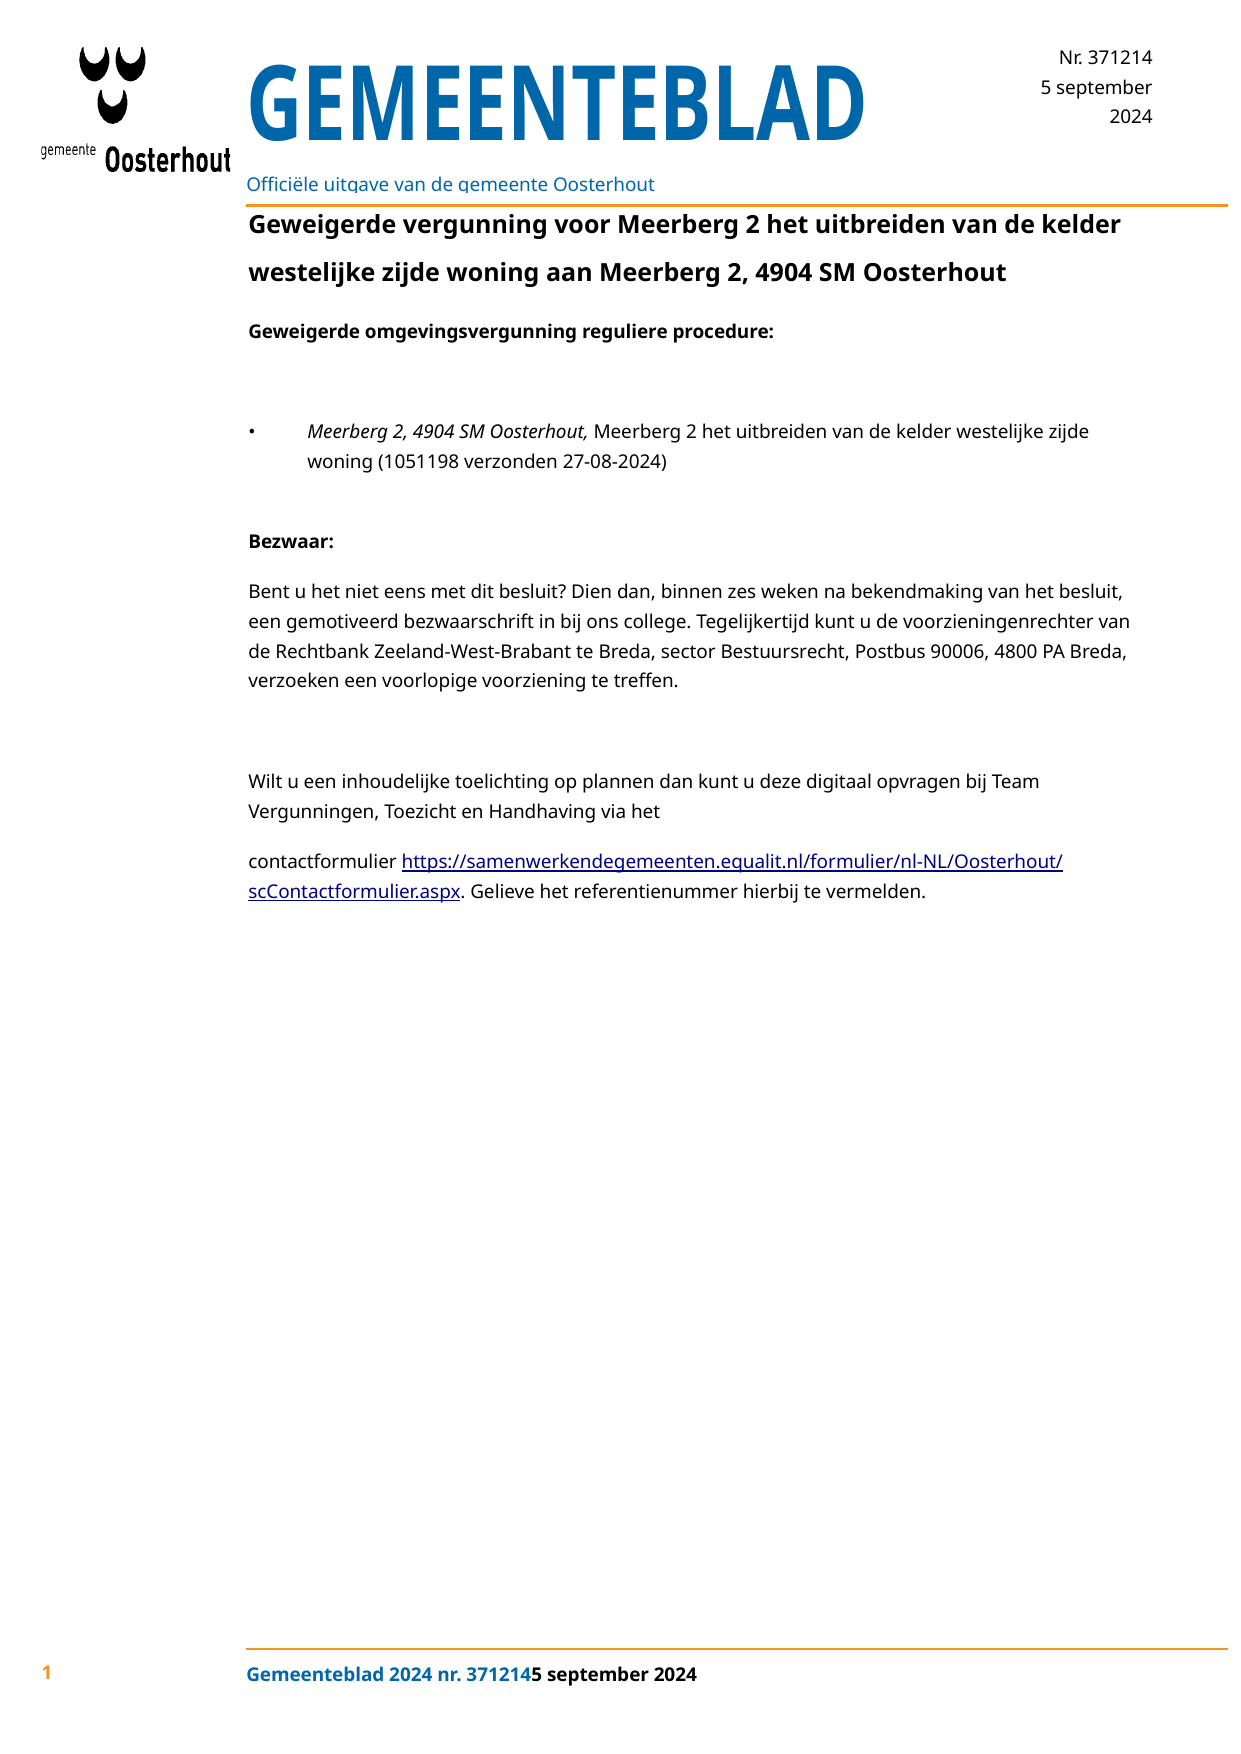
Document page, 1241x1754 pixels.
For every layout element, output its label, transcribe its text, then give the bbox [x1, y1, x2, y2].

text Bezwaar: [248, 528, 1152, 554]
picture [41, 47, 231, 172]
text Bent u het niet eens met dit besluit? Dien dan, binnen zes weken na bekendmaking van het besluit, een gemotiveerd bezwaarschrift in bij ons college. Tegelijkertijd kunt u de voorzieningenrechter van de Rechtbank Zeeland-West-Brabant te Breda, sector Bestuursrecht, Postbus 90006, 4800 PA Breda, verzoeken een voorlopige voorziening te treffen. [248, 579, 1152, 693]
text Geweigerde vergunning voor Meerberg 2 het uitbreiden van de kelder westelijke zijde woning aan Meerberg 2, 4904 SM Oosterhout [248, 207, 1152, 288]
text Geweigerde omgevingsvergunning reguliere procedure: [248, 318, 1152, 344]
text Wilt u een inhoudelijke toelichting op plannen dan kunt u deze digitaal opvragen bij Team Vergunningen, Toezicht en Handhaving via het [248, 768, 1152, 824]
text contactformulier https://samenwerkendegemeenten.equalit.nl/formulier/nl-NL/Oosterhout/scContactformulier.aspx. Gelieve het referentienummer hierbij te vermelden. [248, 848, 1152, 904]
list Meerberg 2, 4904 SM Oosterhout, Meerberg 2 het uitbreiden van de kelder westelijke zijde woning (1051198 verzonden 27-08-2024) [248, 419, 1152, 474]
